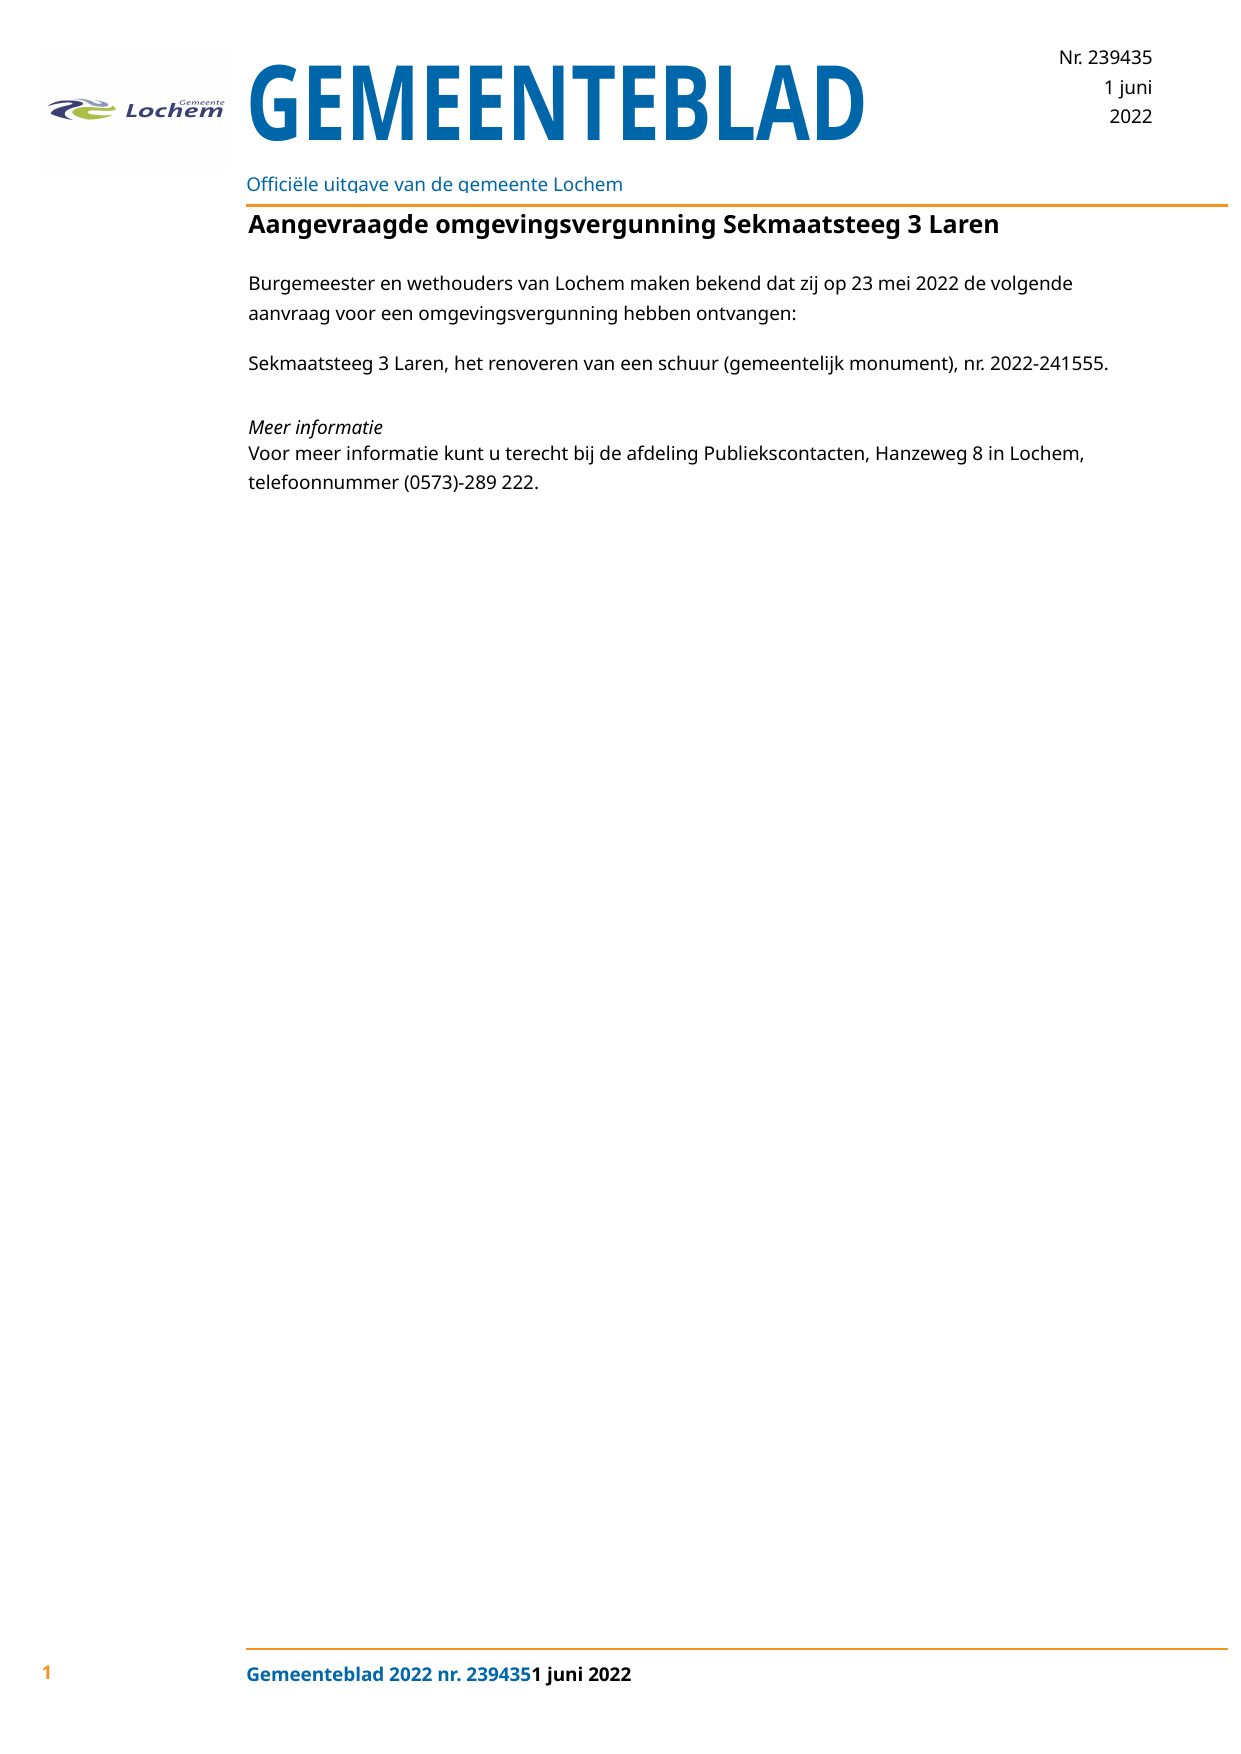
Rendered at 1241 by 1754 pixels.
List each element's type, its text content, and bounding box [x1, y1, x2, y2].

picture [41, 47, 231, 172]
text Aangevraagde omgevingsvergunning Sekmaatsteeg 3 Laren [248, 207, 1152, 241]
text Burgemeester en wethouders van Lochem maken bekend dat zij op 23 mei 2022 de volgende aanvraag voor een omgevingsvergunning hebben ontvangen: [248, 270, 1152, 326]
text Voor meer informatie kunt u terecht bij de afdeling Publiekscontacten, Hanzeweg 8 in Lochem, telefoonnummer (0573)-289 222. [248, 440, 1152, 495]
text Meer informatie [248, 414, 1152, 440]
text Sekmaatsteeg 3 Laren, het renoveren van een schuur (gemeentelijk monument), nr. 2022-241555. [248, 350, 1152, 376]
